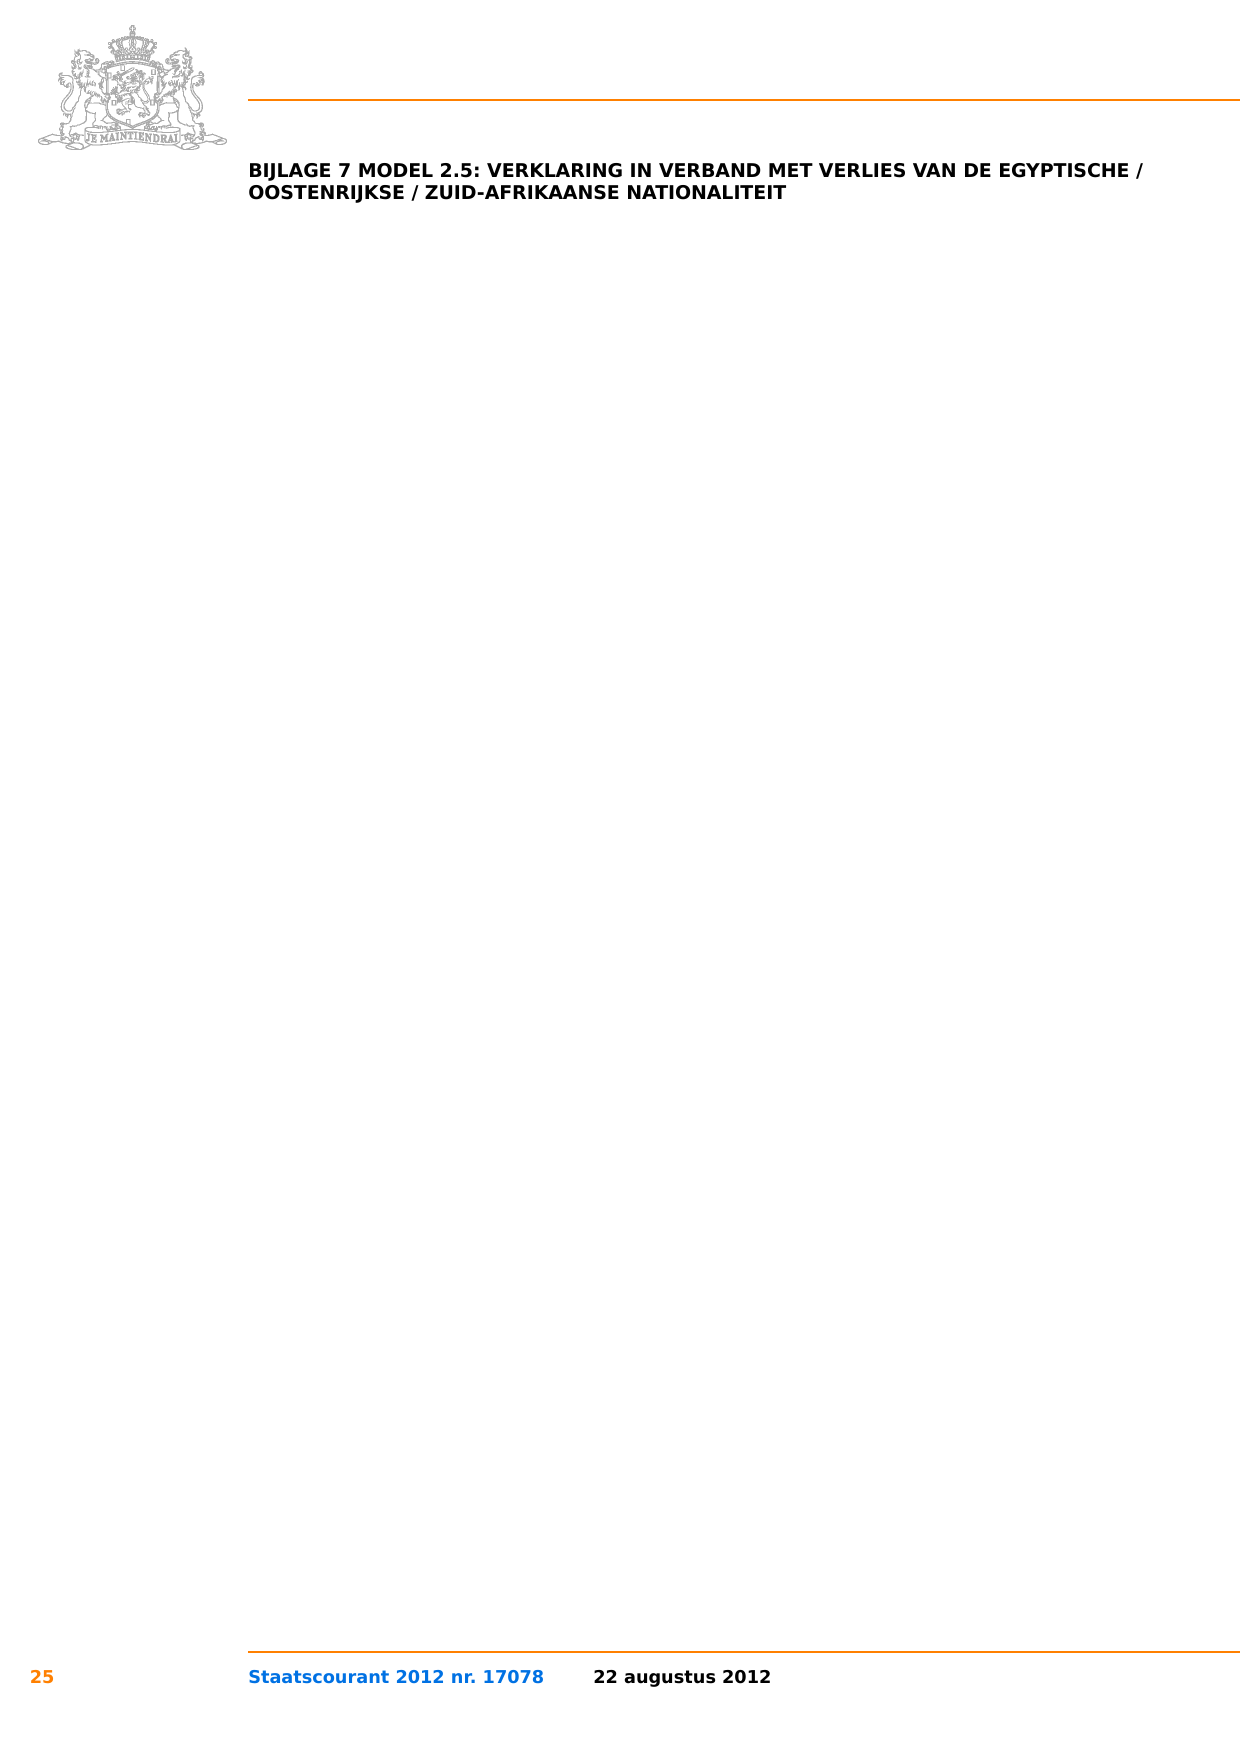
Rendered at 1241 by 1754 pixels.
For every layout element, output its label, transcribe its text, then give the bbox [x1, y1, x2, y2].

subtitle BIJLAGE 7 MODEL 2.5: VERKLARING IN VERBAND MET VERLIES VAN DE EGYPTISCHE / OOSTENRIJKSE / ZUID-AFRIKAANSE NATIONALITEIT [248, 160, 1163, 204]
picture [38, 25, 227, 150]
